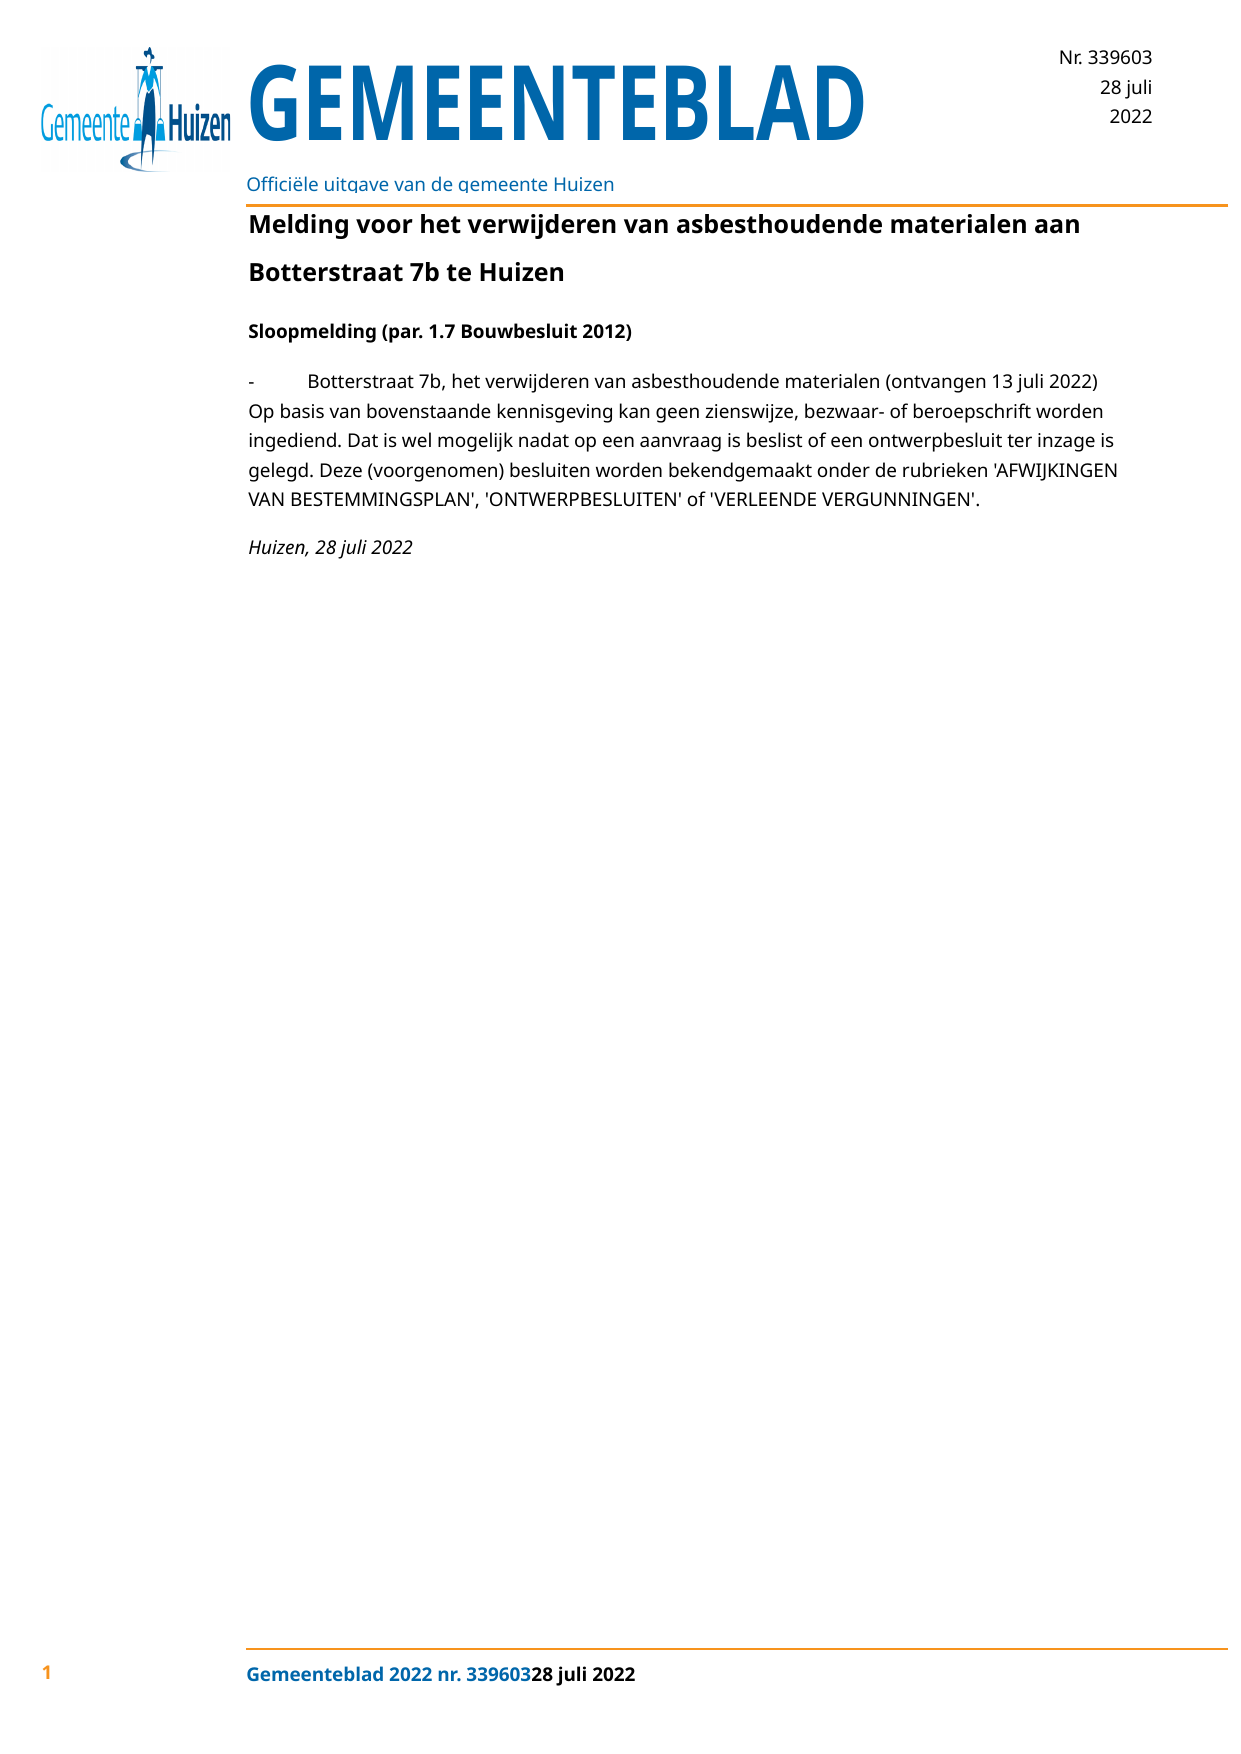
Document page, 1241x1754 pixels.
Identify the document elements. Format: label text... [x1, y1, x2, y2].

text Melding voor het verwijderen van asbesthoudende materialen aan Botterstraat 7b te Huizen [248, 207, 1152, 288]
text Sloopmelding (par. 1.7 Bouwbesluit 2012) [248, 318, 1152, 344]
text Op basis van bovenstaande kennisgeving kan geen zienswijze, bezwaar- of beroepschrift worden ingediend. Dat is wel mogelijk nadat op een aanvraag is beslist of een ontwerpbesluit ter inzage is gelegd. Deze (voorgenomen) besluiten worden bekendgemaakt onder de rubrieken 'AFWIJKINGEN VAN BESTEMMINGSPLAN', 'ONTWERPBESLUITEN' of 'VERLEENDE VERGUNNINGEN'. [248, 398, 1152, 512]
picture [41, 47, 231, 172]
text Huizen, 28 juli 2022 [248, 534, 1152, 560]
list Botterstraat 7b, het verwijderen van asbesthoudende materialen (ontvangen 13 juli 2022) [248, 368, 1152, 394]
